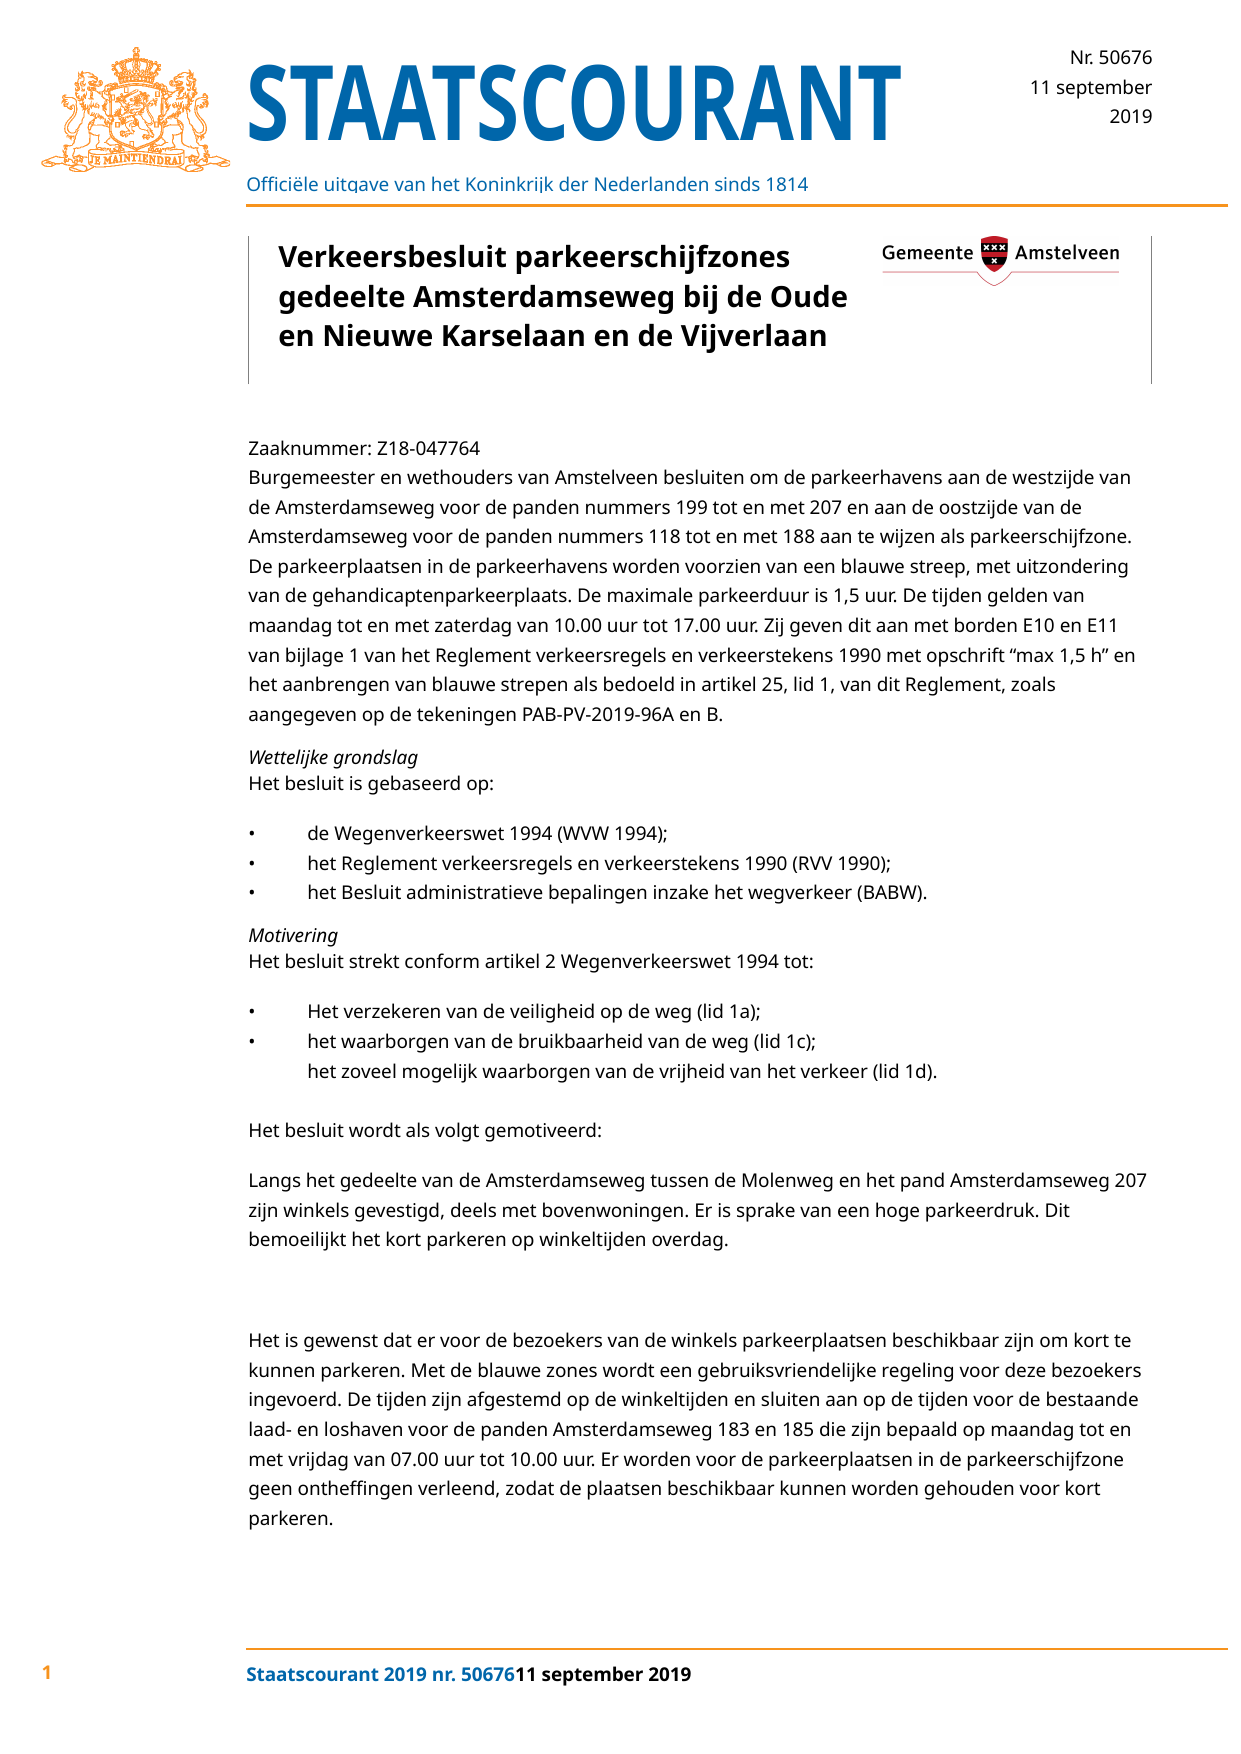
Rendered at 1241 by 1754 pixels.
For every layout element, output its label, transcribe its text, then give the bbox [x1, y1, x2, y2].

table_header Verkeersbesluit parkeerschijfzones gedeelte Amsterdamseweg bij de Oude en Nieuwe Karselaan en de Vijverlaan [249, 236, 850, 384]
list het waarborgen van de bruikbaarheid van de weg (lid 1c); [248, 1028, 1152, 1054]
table_header [850, 236, 1151, 384]
list het Besluit administratieve bepalingen inzake het wegverkeer (BABW). [248, 879, 1152, 905]
text Wettelijke grondslag [248, 744, 1152, 770]
text Zaaknummer: Z18-047764 [248, 435, 1152, 460]
picture [41, 47, 231, 172]
text Motivering [248, 922, 1152, 948]
text Burgemeester en wethouders van Amstelveen besluiten om de parkeerhavens aan de westzijde van de Amsterdamseweg voor de panden nummers 199 tot en met 207 en aan de oostzijde van de Amsterdamseweg voor de panden nummers 118 tot en met 188 aan te wijzen als parkeerschijfzone. De parkeerplaatsen in de parkeerhavens worden voorzien van een blauwe streep, met uitzondering van de gehandicaptenparkeerplaats. De maximale parkeerduur is 1,5 uur. De tijden gelden van maandag tot en met zaterdag van 10.00 uur tot 17.00 uur. Zij geven dit aan met borden E10 en E11 van bijlage 1 van het Reglement verkeersregels en verkeerstekens 1990 met opschrift “max 1,5 h” en het aanbrengen van blauwe strepen als bedoeld in artikel 25, lid 1, van dit Reglement, zoals aangegeven op de tekeningen PAB-PV-2019-96A en B. [248, 464, 1152, 727]
text Het besluit is gebaseerd op: [248, 770, 1152, 796]
list het Reglement verkeersregels en verkeerstekens 1990 (RVV 1990); [248, 850, 1152, 876]
text Langs het gedeelte van de Amsterdamseweg tussen de Molenweg en het pand Amsterdamseweg 207 zijn winkels gevestigd, deels met bovenwoningen. Er is sprake van een hoge parkeerdruk. Dit bemoeilijkt het kort parkeren op winkeltijden overdag. [248, 1167, 1152, 1252]
text Het besluit wordt als volgt gemotiveerd: [248, 1117, 1152, 1143]
text Het besluit strekt conform artikel 2 Wegenverkeerswet 1994 tot: [248, 948, 1152, 974]
picture [882, 236, 1119, 286]
list Het verzekeren van de veiligheid op de weg (lid 1a); [248, 999, 1152, 1024]
list de Wegenverkeerswet 1994 (WVW 1994); [248, 820, 1152, 846]
list het zoveel mogelijk waarborgen van de vrijheid van het verkeer (lid 1d). [248, 1058, 1152, 1083]
text Het is gewenst dat er voor de bezoekers van de winkels parkeerplaatsen beschikbaar zijn om kort te kunnen parkeren. Met de blauwe zones wordt een gebruiksvriendelijke regeling voor deze bezoekers ingevoerd. De tijden zijn afgestemd op de winkeltijden en sluiten aan op de tijden voor de bestaande laad- en loshaven voor de panden Amsterdamseweg 183 en 185 die zijn bepaald op maandag tot en met vrijdag van 07.00 uur tot 10.00 uur. Er worden voor de parkeerplaatsen in de parkeerschijfzone geen ontheffingen verleend, zodat de plaatsen beschikbaar kunnen worden gehouden voor kort parkeren. [248, 1327, 1152, 1531]
